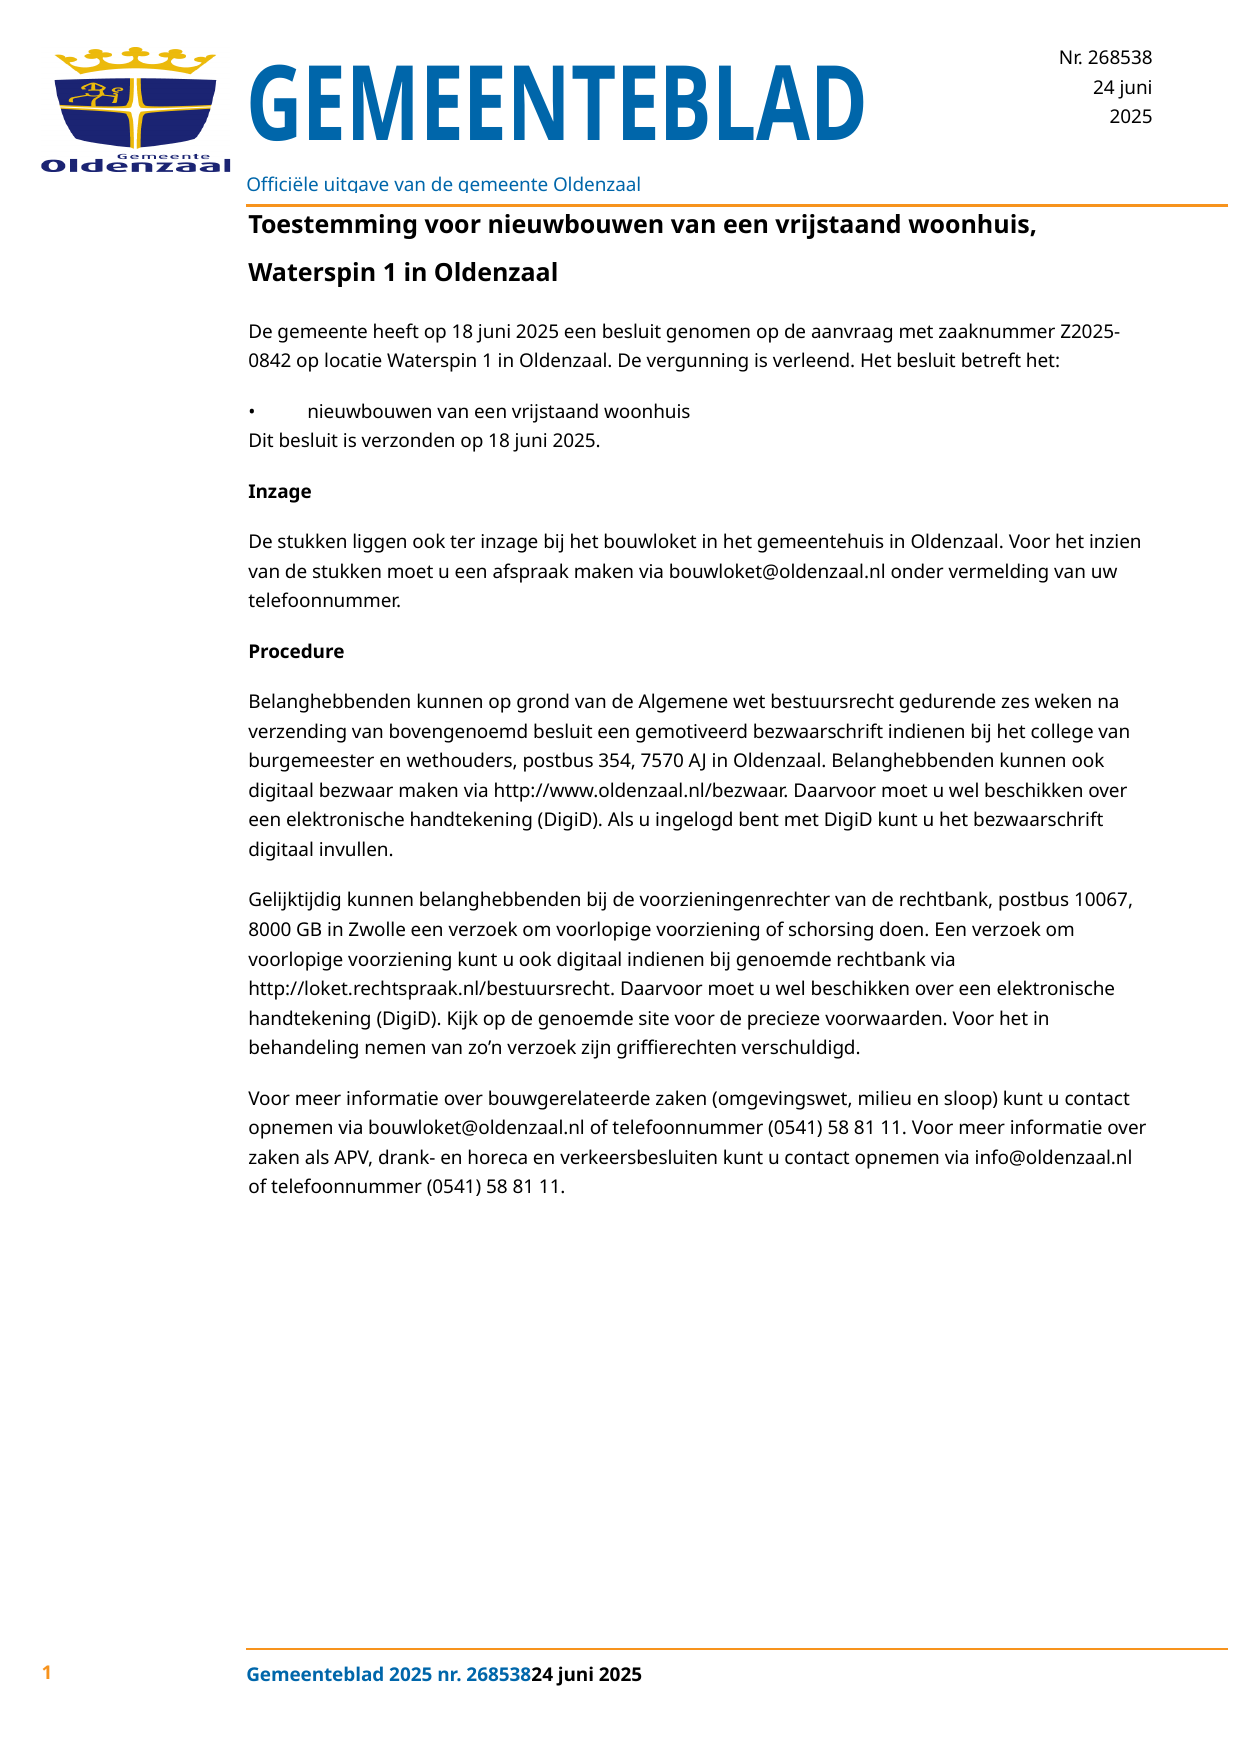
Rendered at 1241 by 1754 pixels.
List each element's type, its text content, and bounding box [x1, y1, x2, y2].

text De stukken liggen ook ter inzage bij het bouwloket in het gemeentehuis in Oldenzaal. Voor het inzien van de stukken moet u een afspraak maken via bouwloket@oldenzaal.nl onder vermelding van uw telefoonnummer. [248, 528, 1152, 613]
text Gelijktijdig kunnen belanghebbenden bij de voorzieningenrechter van de rechtbank, postbus 10067, 8000 GB in Zwolle een verzoek om voorlopige voorziening of schorsing doen. Een verzoek om voorlopige voorziening kunt u ook digitaal indienen bij genoemde rechtbank via http://loket.rechtspraak.nl/bestuursrecht. Daarvoor moet u wel beschikken over een elektronische handtekening (DigiD). Kijk op de genoemde site voor de precieze voorwaarden. Voor het in behandeling nemen van zo’n verzoek zijn griffierechten verschuldigd. [248, 887, 1152, 1060]
list nieuwbouwen van een vrijstaand woonhuis [248, 398, 1152, 424]
text Belanghebbenden kunnen op grond van de Algemene wet bestuursrecht gedurende zes weken na verzending van bovengenoemd besluit een gemotiveerd bezwaarschrift indienen bij het college van burgemeester en wethouders, postbus 354, 7570 AJ in Oldenzaal. Belanghebbenden kunnen ook digitaal bezwaar maken via http://www.oldenzaal.nl/bezwaar. Daarvoor moet u wel beschikken over een elektronische handtekening (DigiD). Als u ingelogd bent met DigiD kunt u het bezwaarschrift digitaal invullen. [248, 688, 1152, 862]
text Voor meer informatie over bouwgerelateerde zaken (omgevingswet, milieu en sloop) kunt u contact opnemen via bouwloket@oldenzaal.nl of telefoonnummer (0541) 58 81 11. Voor meer informatie over zaken als APV, drank- en horeca en verkeersbesluiten kunt u contact opnemen via info@oldenzaal.nl of telefoonnummer (0541) 58 81 11. [248, 1085, 1152, 1199]
text Inzage [248, 478, 1152, 504]
text Procedure [248, 638, 1152, 664]
text Dit besluit is verzonden op 18 juni 2025. [248, 427, 1152, 453]
text De gemeente heeft op 18 juni 2025 een besluit genomen op de aanvraag met zaaknummer Z2025-0842 op locatie Waterspin 1 in Oldenzaal. De vergunning is verleend. Het besluit betreft het: [248, 318, 1152, 373]
picture [41, 47, 231, 172]
text Toestemming voor nieuwbouwen van een vrijstaand woonhuis, Waterspin 1 in Oldenzaal [248, 207, 1152, 288]
